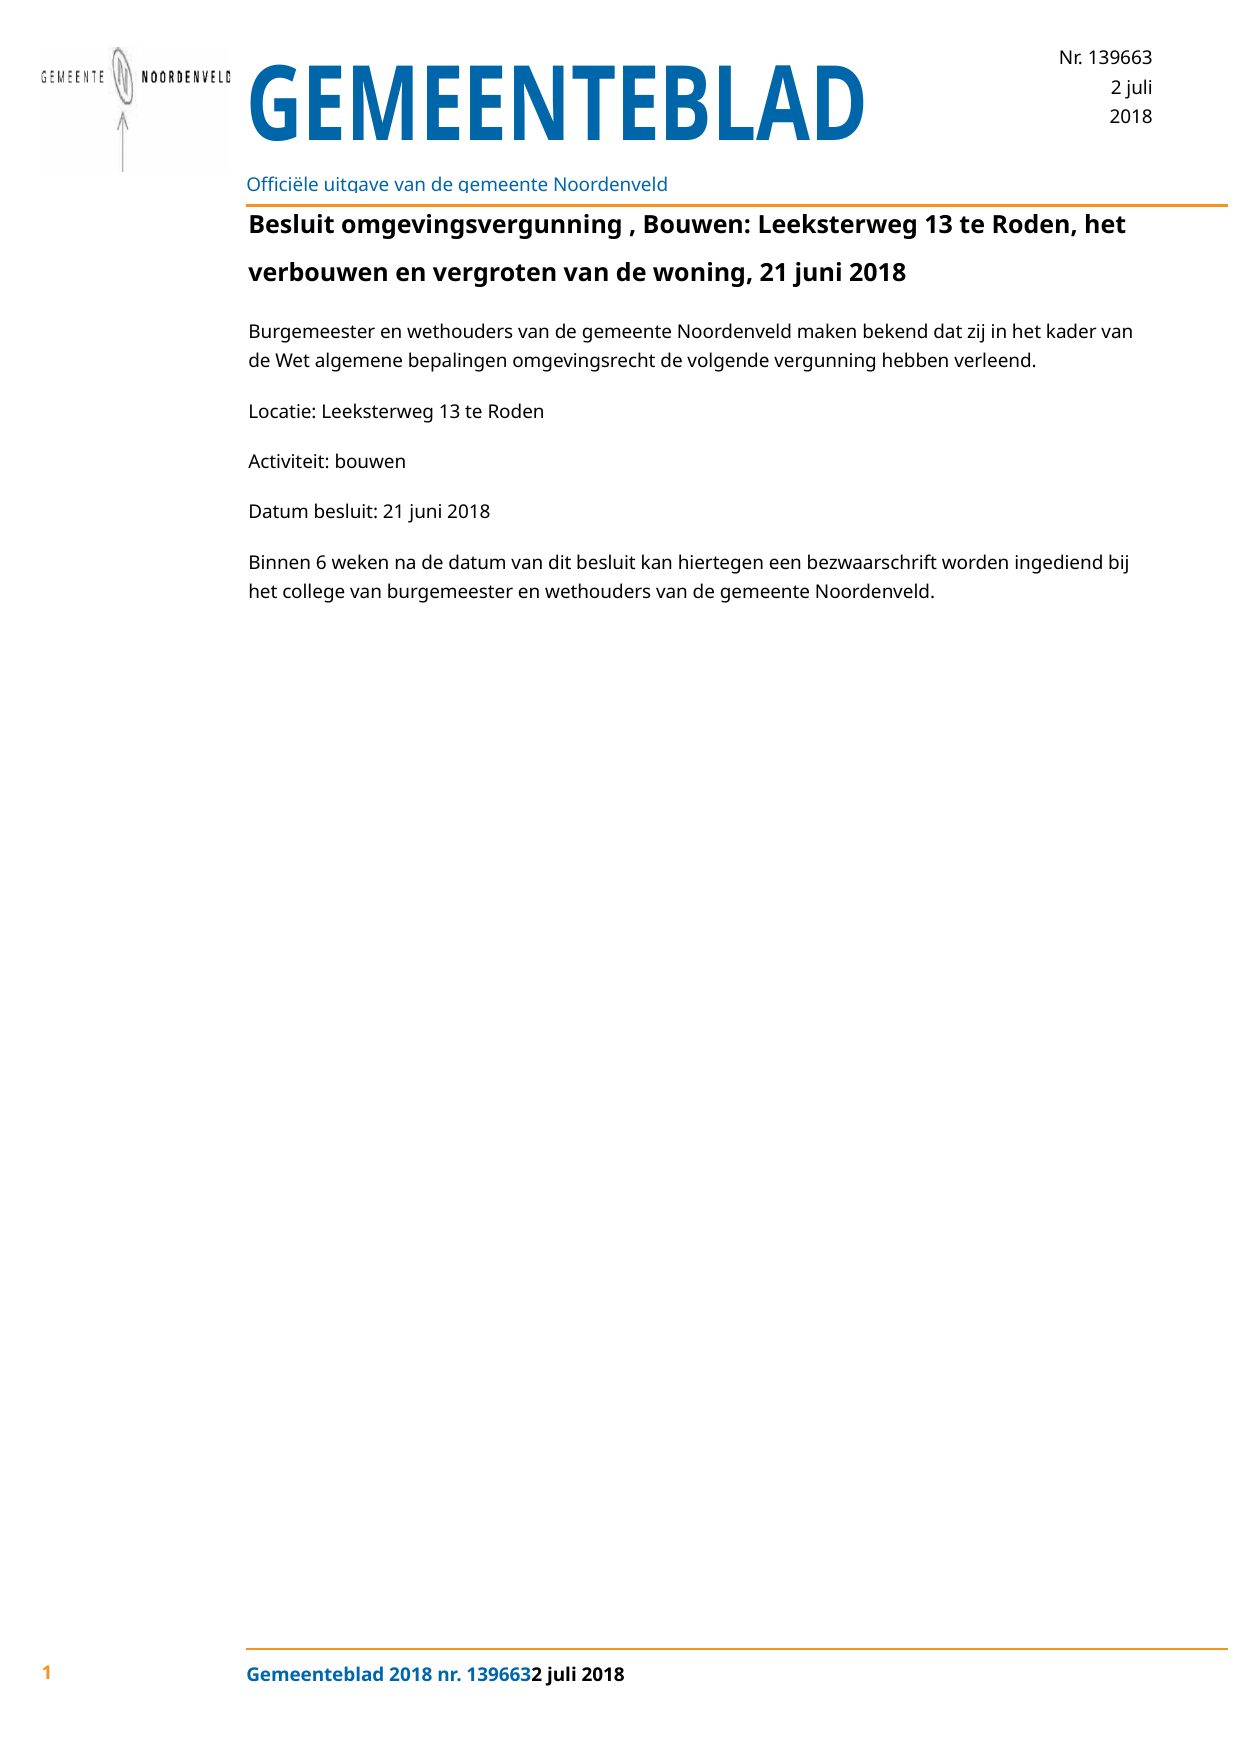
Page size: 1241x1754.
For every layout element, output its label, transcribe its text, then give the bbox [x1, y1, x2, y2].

text Burgemeester en wethouders van de gemeente Noordenveld maken bekend dat zij in het kader van de Wet algemene bepalingen omgevingsrecht de volgende vergunning hebben verleend. [248, 318, 1152, 373]
text Activiteit: bouwen [248, 448, 1152, 474]
text Binnen 6 weken na de datum van dit besluit kan hiertegen een bezwaarschrift worden ingediend bij het college van burgemeester en wethouders van de gemeente Noordenveld. [248, 549, 1152, 604]
text Datum besluit: 21 juni 2018 [248, 499, 1152, 524]
text Locatie: Leeksterweg 13 te Roden [248, 398, 1152, 424]
text Besluit omgevingsvergunning , Bouwen: Leeksterweg 13 te Roden, het verbouwen en vergroten van de woning, 21 juni 2018 [248, 207, 1152, 288]
picture [41, 47, 231, 172]
